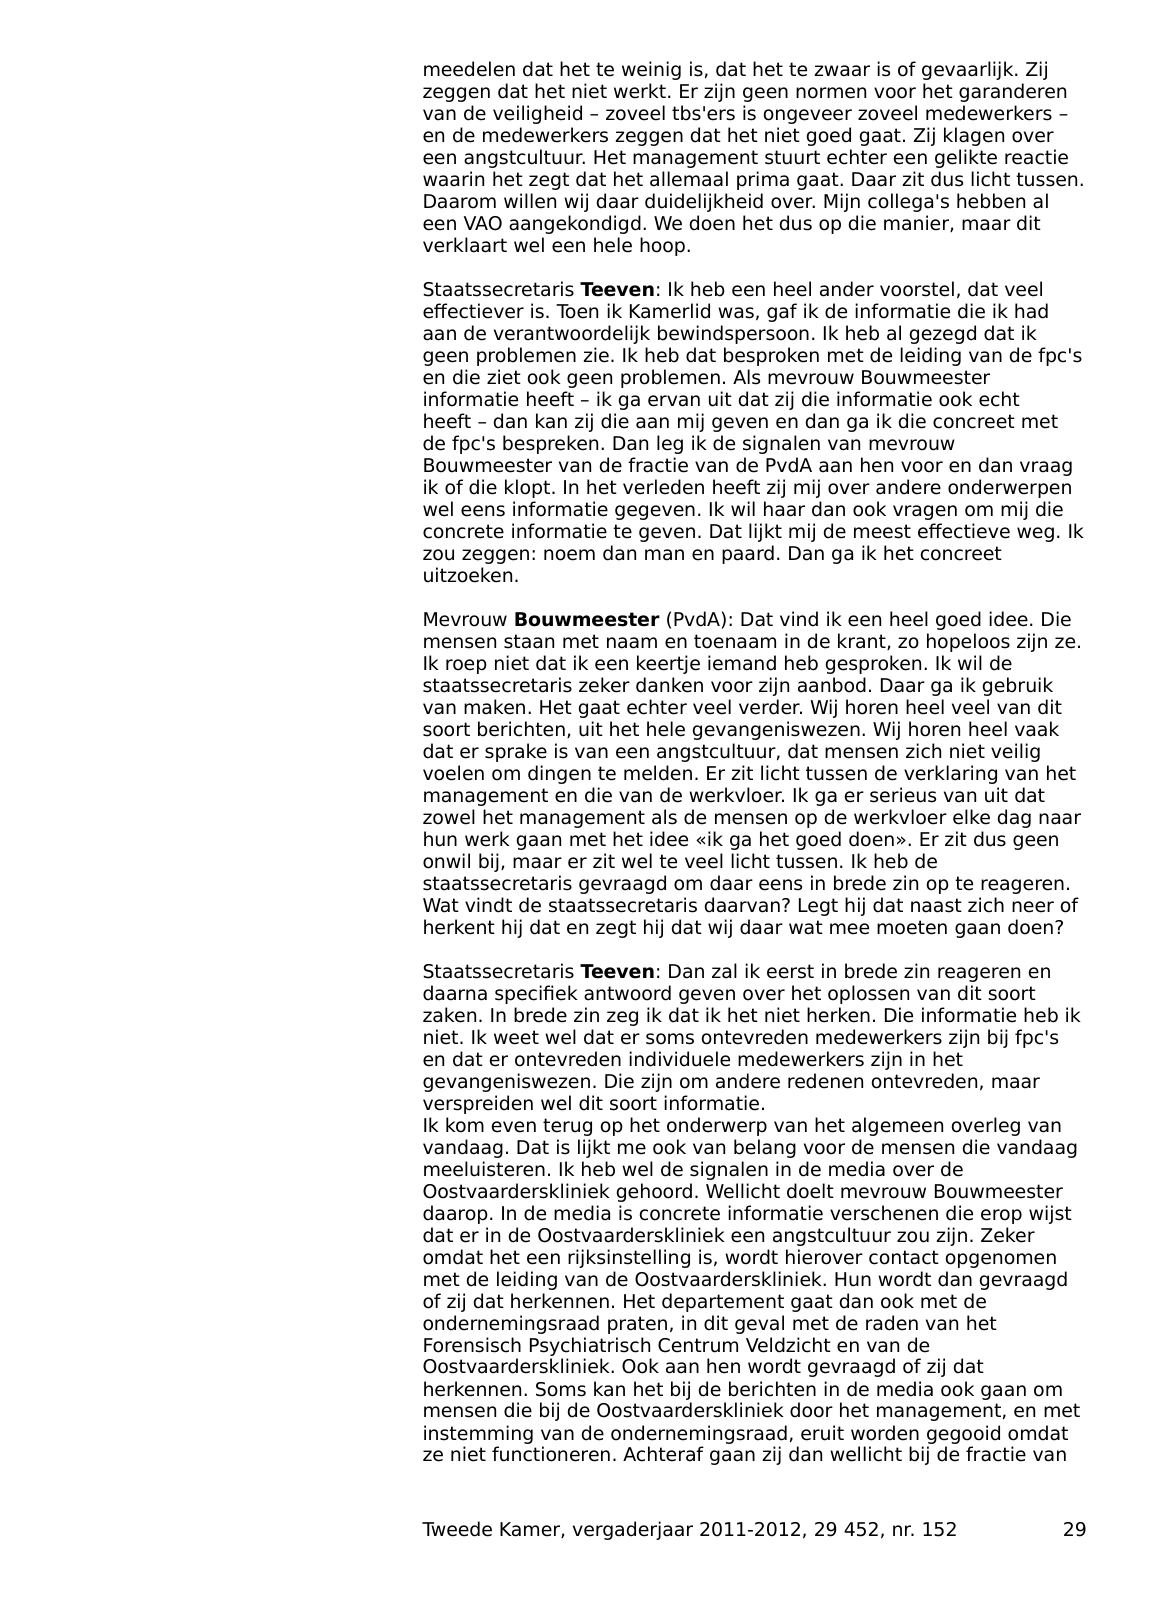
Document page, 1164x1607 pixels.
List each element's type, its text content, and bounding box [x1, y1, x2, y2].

text Staatssecretaris Teeven: Ik heb een heel ander voorstel, dat veel effectiever is. Toen ik Kamerlid was, gaf ik de informatie die ik had aan de verantwoordelijk bewindspersoon. Ik heb al gezegd dat ik geen problemen zie. Ik heb dat besproken met de leiding van de fpc's en die ziet ook geen problemen. Als mevrouw Bouwmeester informatie heeft – ik ga ervan uit dat zij die informatie ook echt heeft – dan kan zij die aan mij geven en dan ga ik die concreet met de fpc's bespreken. Dan leg ik de signalen van mevrouw Bouwmeester van de fractie van de PvdA aan hen voor en dan vraag ik of die klopt. In het verleden heeft zij mij over andere onderwerpen wel eens informatie gegeven. Ik wil haar dan ook vragen om mij die concrete informatie te geven. Dat lijkt mij de meest effectieve weg. Ik zou zeggen: noem dan man en paard. Dan ga ik het concreet uitzoeken. [422, 279, 1087, 587]
text Ik kom even terug op het onderwerp van het algemeen overleg van vandaag. Dat is lijkt me ook van belang voor de mensen die vandaag meeluisteren. Ik heb wel de signalen in de media over de Oostvaarderskliniek gehoord. Wellicht doelt mevrouw Bouwmeester daarop. In de media is concrete informatie verschenen die erop wijst dat er in de Oostvaarderskliniek een angstcultuur zou zijn. Zeker omdat het een rijksinstelling is, wordt hierover contact opgenomen met de leiding van de Oostvaarderskliniek. Hun wordt dan gevraagd of zij dat herkennen. Het departement gaat dan ook met de ondernemingsraad praten, in dit geval met de raden van het Forensisch Psychiatrisch Centrum Veldzicht en van de Oostvaarderskliniek. Ook aan hen wordt gevraagd of zij dat herkennen. Soms kan het bij de berichten in de media ook gaan om mensen die bij de Oostvaarderskliniek door het management, en met instemming van de ondernemingsraad, eruit worden gegooid omdat ze niet functioneren. Achteraf gaan zij dan wellicht bij de fractie van [422, 1115, 1087, 1466]
text Staatssecretaris Teeven: Dan zal ik eerst in brede zin reageren en daarna specifiek antwoord geven over het oplossen van dit soort zaken. In brede zin zeg ik dat ik het niet herken. Die informatie heb ik niet. Ik weet wel dat er soms ontevreden medewerkers zijn bij fpc's en dat er ontevreden individuele medewerkers zijn in het gevangeniswezen. Die zijn om andere redenen ontevreden, maar verspreiden wel dit soort informatie. [422, 961, 1087, 1115]
text Mevrouw Bouwmeester (PvdA): Dat vind ik een heel goed idee. Die mensen staan met naam en toenaam in de krant, zo hopeloos zijn ze. Ik roep niet dat ik een keertje iemand heb gesproken. Ik wil de staatssecretaris zeker danken voor zijn aanbod. Daar ga ik gebruik van maken. Het gaat echter veel verder. Wij horen heel veel van dit soort berichten, uit het hele gevangeniswezen. Wij horen heel vaak dat er sprake is van een angstcultuur, dat mensen zich niet veilig voelen om dingen te melden. Er zit licht tussen de verklaring van het management en die van de werkvloer. Ik ga er serieus van uit dat zowel het management als de mensen op de werkvloer elke dag naar hun werk gaan met het idee «ik ga het goed doen». Er zit dus geen onwil bij, maar er zit wel te veel licht tussen. Ik heb de staatssecretaris gevraagd om daar eens in brede zin op te reageren. Wat vindt de staatssecretaris daarvan? Legt hij dat naast zich neer of herkent hij dat en zegt hij dat wij daar wat mee moeten gaan doen? [422, 609, 1087, 939]
text meedelen dat het te weinig is, dat het te zwaar is of gevaarlijk. Zij zeggen dat het niet werkt. Er zijn geen normen voor het garanderen van de veiligheid – zoveel tbs'ers is ongeveer zoveel medewerkers – en de medewerkers zeggen dat het niet goed gaat. Zij klagen over een angstcultuur. Het management stuurt echter een gelikte reactie waarin het zegt dat het allemaal prima gaat. Daar zit dus licht tussen. Daarom willen wij daar duidelijkheid over. Mijn collega's hebben al een VAO aangekondigd. We doen het dus op die manier, maar dit verklaart wel een hele hoop. [422, 59, 1087, 257]
